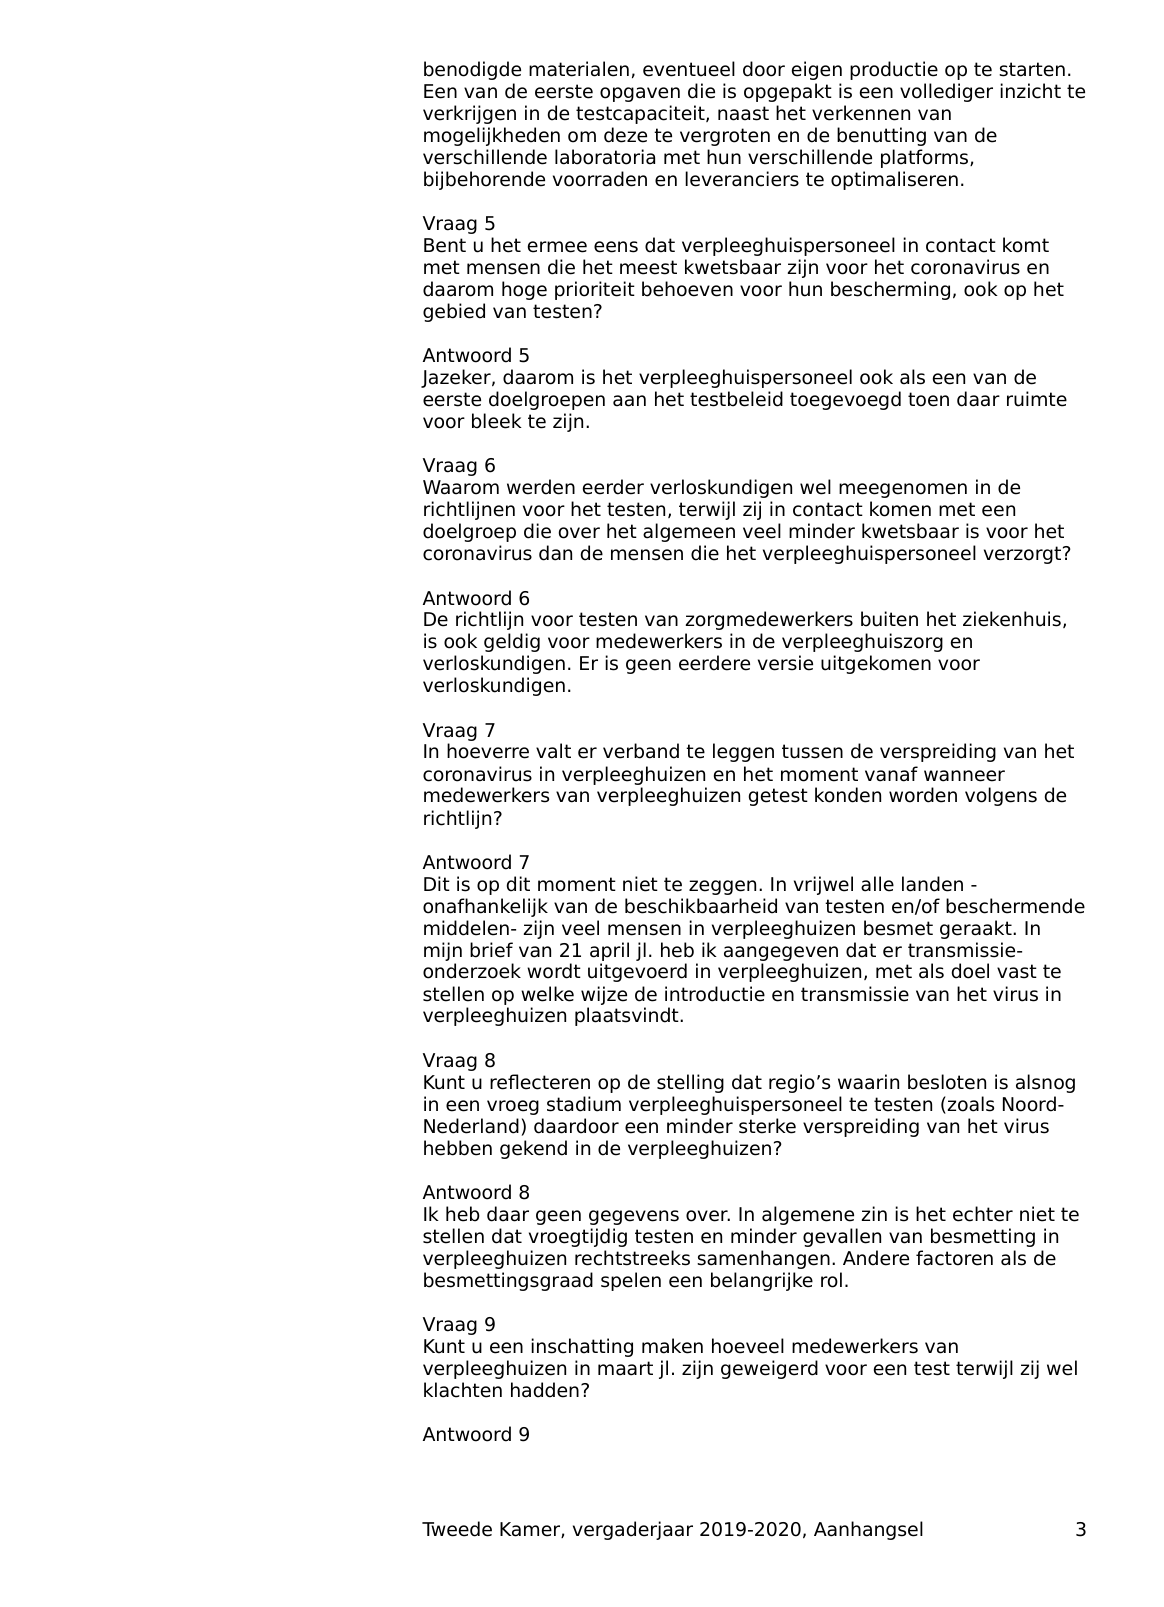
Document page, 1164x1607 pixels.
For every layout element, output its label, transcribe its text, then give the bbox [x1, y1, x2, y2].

text Kunt u reflecteren op de stelling dat regio’s waarin besloten is alsnog in een vroeg stadium verpleeghuispersoneel te testen (zoals Noord-Nederland) daardoor een minder sterke verspreiding van het virus hebben gekend in de verpleeghuizen? [422, 1072, 1087, 1159]
text In hoeverre valt er verband te leggen tussen de verspreiding van het coronavirus in verpleeghuizen en het moment vanaf wanneer medewerkers van verpleeghuizen getest konden worden volgens de richtlijn? [422, 741, 1087, 829]
text Vraag 7 [422, 719, 1087, 741]
text Antwoord 7 [422, 852, 1087, 873]
text Dit is op dit moment niet te zeggen. In vrijwel alle landen -onafhankelijk van de beschikbaarheid van testen en/of beschermende middelen- zijn veel mensen in verpleeghuizen besmet geraakt. In mijn brief van 21 april jl. heb ik aangegeven dat er transmissie-onderzoek wordt uitgevoerd in verpleeghuizen, met als doel vast te stellen op welke wijze de introductie en transmissie van het virus in verpleeghuizen plaatsvindt. [422, 873, 1087, 1027]
text Antwoord 9 [422, 1424, 1087, 1446]
text Bent u het ermee eens dat verpleeghuispersoneel in contact komt met mensen die het meest kwetsbaar zijn voor het coronavirus en daarom hoge prioriteit behoeven voor hun bescherming, ook op het gebied van testen? [422, 235, 1087, 323]
text Vraag 6 [422, 455, 1087, 477]
text Antwoord 6 [422, 587, 1087, 609]
text De richtlijn voor testen van zorgmedewerkers buiten het ziekenhuis, is ook geldig voor medewerkers in de verpleeghuiszorg en verloskundigen. Er is geen eerdere versie uitgekomen voor verloskundigen. [422, 609, 1087, 697]
text Antwoord 8 [422, 1182, 1087, 1204]
text Vraag 5 [422, 213, 1087, 235]
text benodigde materialen, eventueel door eigen productie op te starten. Een van de eerste opgaven die is opgepakt is een vollediger inzicht te verkrijgen in de testcapaciteit, naast het verkennen van mogelijkheden om deze te vergroten en de benutting van de verschillende laboratoria met hun verschillende platforms, bijbehorende voorraden en leveranciers te optimaliseren. [422, 59, 1087, 191]
text Jazeker, daarom is het verpleeghuispersoneel ook als een van de eerste doelgroepen aan het testbeleid toegevoegd toen daar ruimte voor bleek te zijn. [422, 367, 1087, 433]
text Ik heb daar geen gegevens over. In algemene zin is het echter niet te stellen dat vroegtijdig testen en minder gevallen van besmetting in verpleeghuizen rechtstreeks samenhangen. Andere factoren als de besmettingsgraad spelen een belangrijke rol. [422, 1204, 1087, 1292]
text Kunt u een inschatting maken hoeveel medewerkers van verpleeghuizen in maart jl. zijn geweigerd voor een test terwijl zij wel klachten hadden? [422, 1336, 1087, 1402]
text Waarom werden eerder verloskundigen wel meegenomen in de richtlijnen voor het testen, terwijl zij in contact komen met een doelgroep die over het algemeen veel minder kwetsbaar is voor het coronavirus dan de mensen die het verpleeghuispersoneel verzorgt? [422, 477, 1087, 565]
text Vraag 9 [422, 1314, 1087, 1336]
text Vraag 8 [422, 1049, 1087, 1072]
text Antwoord 5 [422, 345, 1087, 367]
